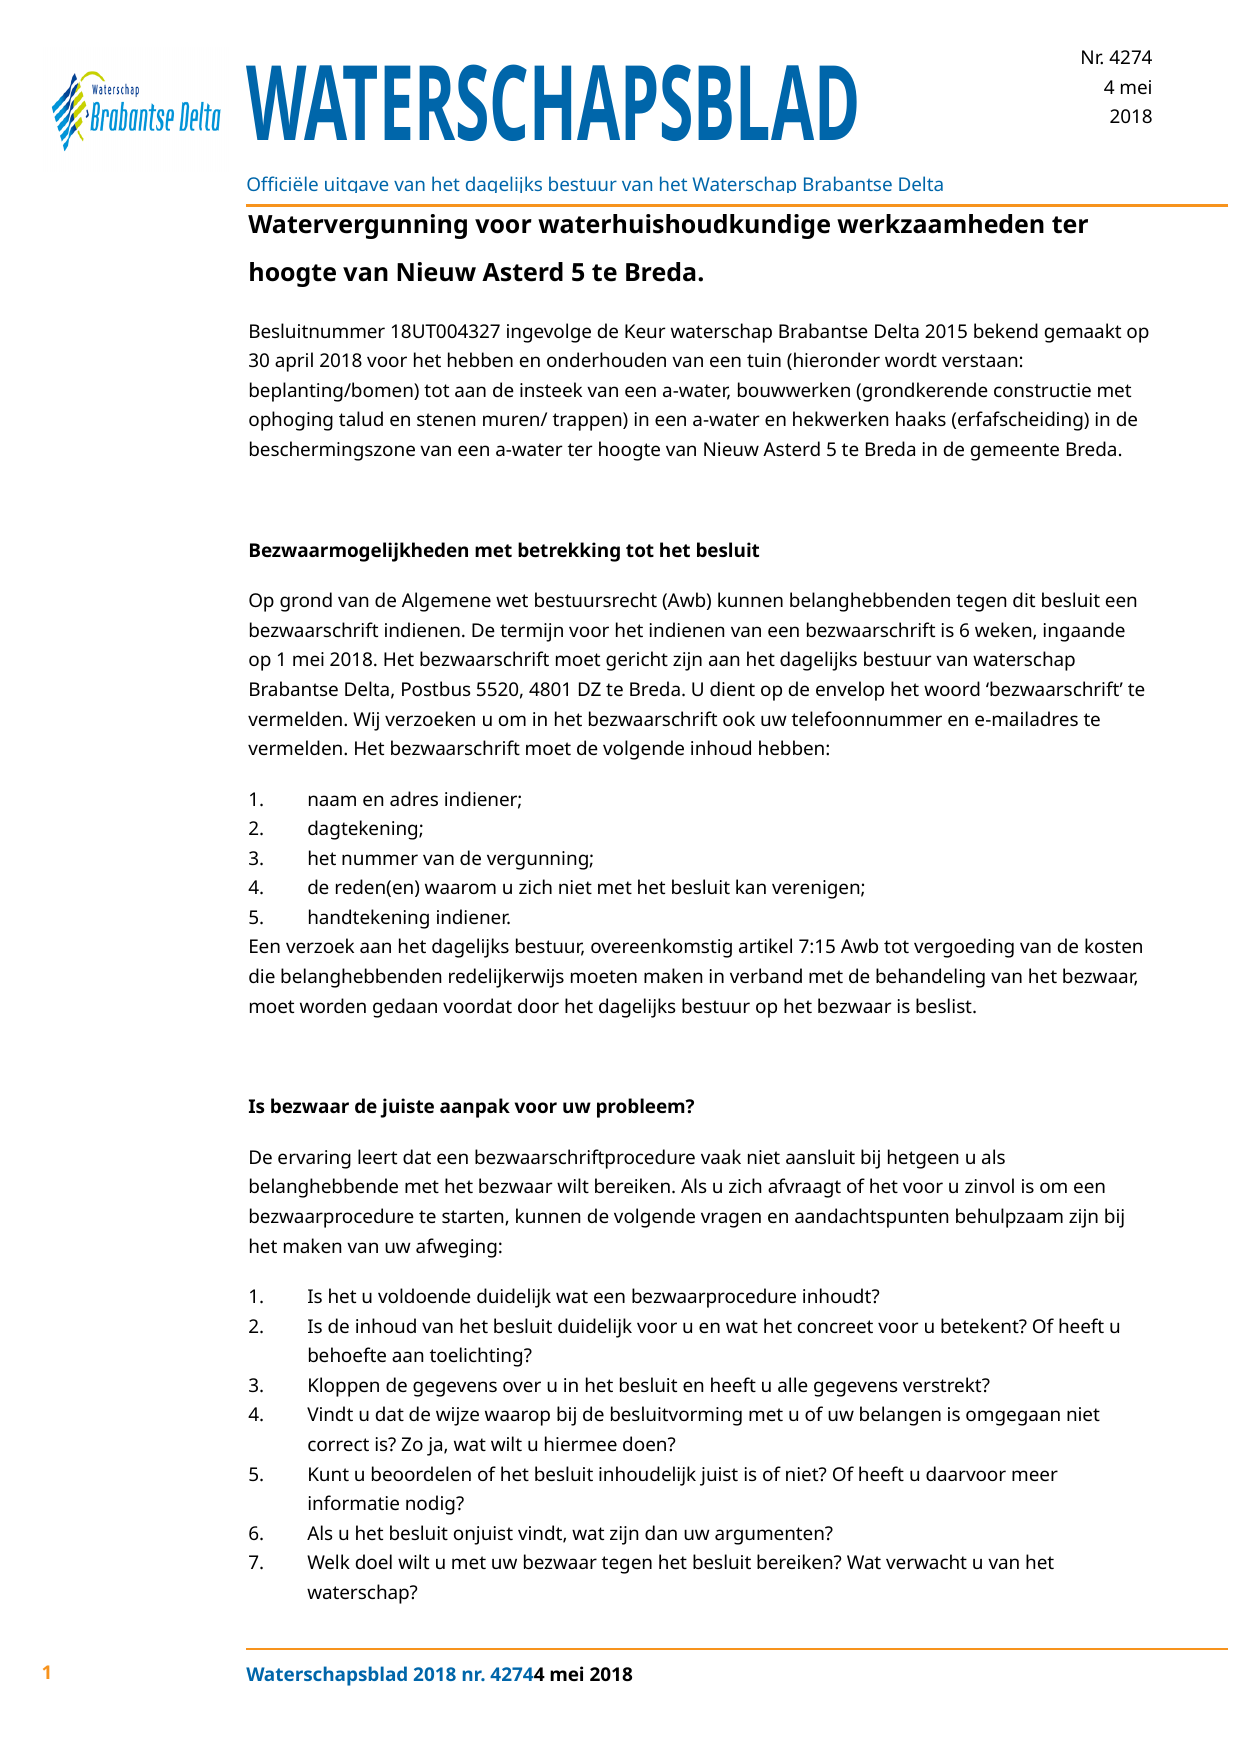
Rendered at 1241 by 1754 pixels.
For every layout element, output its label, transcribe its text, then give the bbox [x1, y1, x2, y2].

list naam en adres indiener; [248, 786, 1152, 812]
text Is bezwaar de juiste aanpak voor uw probleem? [248, 1094, 1152, 1119]
text Een verzoek aan het dagelijks bestuur, overeenkomstig artikel 7:15 Awb tot vergoeding van de kosten die belanghebbenden redelijkerwijs moeten maken in verband met de behandeling van het bezwaar, moet worden gedaan voordat door het dagelijks bestuur op het bezwaar is beslist. [248, 934, 1152, 1019]
list Is de inhoud van het besluit duidelijk voor u en wat het concreet voor u betekent? Of heeft u behoefte aan toelichting? [248, 1313, 1152, 1368]
list handtekening indiener. [248, 904, 1152, 930]
list Is het u voldoende duidelijk wat een bezwaarprocedure inhoudt? [248, 1283, 1152, 1309]
list Kloppen de gegevens over u in het besluit en heeft u alle gegevens verstrekt? [248, 1372, 1152, 1398]
list dagtekening; [248, 815, 1152, 841]
list het nummer van de vergunning; [248, 845, 1152, 871]
list Als u het besluit onjuist vindt, wat zijn dan uw argumenten? [248, 1520, 1152, 1546]
list Vindt u dat de wijze waarop bij de besluitvorming met u of uw belangen is omgegaan niet correct is? Zo ja, wat wilt u hiermee doen? [248, 1402, 1152, 1457]
list de reden(en) waarom u zich niet met het besluit kan verenigen; [248, 874, 1152, 900]
picture [41, 47, 231, 172]
text Op grond van de Algemene wet bestuursrecht (Awb) kunnen belanghebbenden tegen dit besluit een bezwaarschrift indienen. De termijn voor het indienen van een bezwaarschrift is 6 weken, ingaande op 1 mei 2018. Het bezwaarschrift moet gericht zijn aan het dagelijks bestuur van waterschap Brabantse Delta, Postbus 5520, 4801 DZ te Breda. U dient op de envelop het woord ‘bezwaarschrift’ te vermelden. Wij verzoeken u om in het bezwaarschrift ook uw telefoonnummer en e‑mailadres te vermelden. Het bezwaarschrift moet de volgende inhoud hebben: [248, 587, 1152, 761]
list Kunt u beoordelen of het besluit inhoudelijk juist is of niet? Of heeft u daarvoor meer informatie nodig? [248, 1461, 1152, 1516]
text Watervergunning voor waterhuishoudkundige werkzaamheden ter hoogte van Nieuw Asterd 5 te Breda. [248, 207, 1152, 288]
text Bezwaarmogelijkheden met betrekking tot het besluit [248, 537, 1152, 563]
text De ervaring leert dat een bezwaarschriftprocedure vaak niet aansluit bij hetgeen u als belanghebbende met het bezwaar wilt bereiken. Als u zich afvraagt of het voor u zinvol is om een bezwaarprocedure te starten, kunnen de volgende vragen en aandachtspunten behulpzaam zijn bij het maken van uw afweging: [248, 1144, 1152, 1259]
text Besluitnummer 18UT004327 ingevolge de Keur waterschap Brabantse Delta 2015 bekend gemaakt op 30 april 2018 voor het hebben en onderhouden van een tuin (hieronder wordt verstaan: beplanting/bomen) tot aan de insteek van een a-water, bouwwerken (grondkerende constructie met ophoging talud en stenen muren/ trappen) in een a-water en hekwerken haaks (erfafscheiding) in de beschermingszone van een a-water ter hoogte van Nieuw Asterd 5 te Breda in de gemeente Breda. [248, 318, 1152, 462]
list Welk doel wilt u met uw bezwaar tegen het besluit bereiken? Wat verwacht u van het waterschap? [248, 1549, 1152, 1605]
